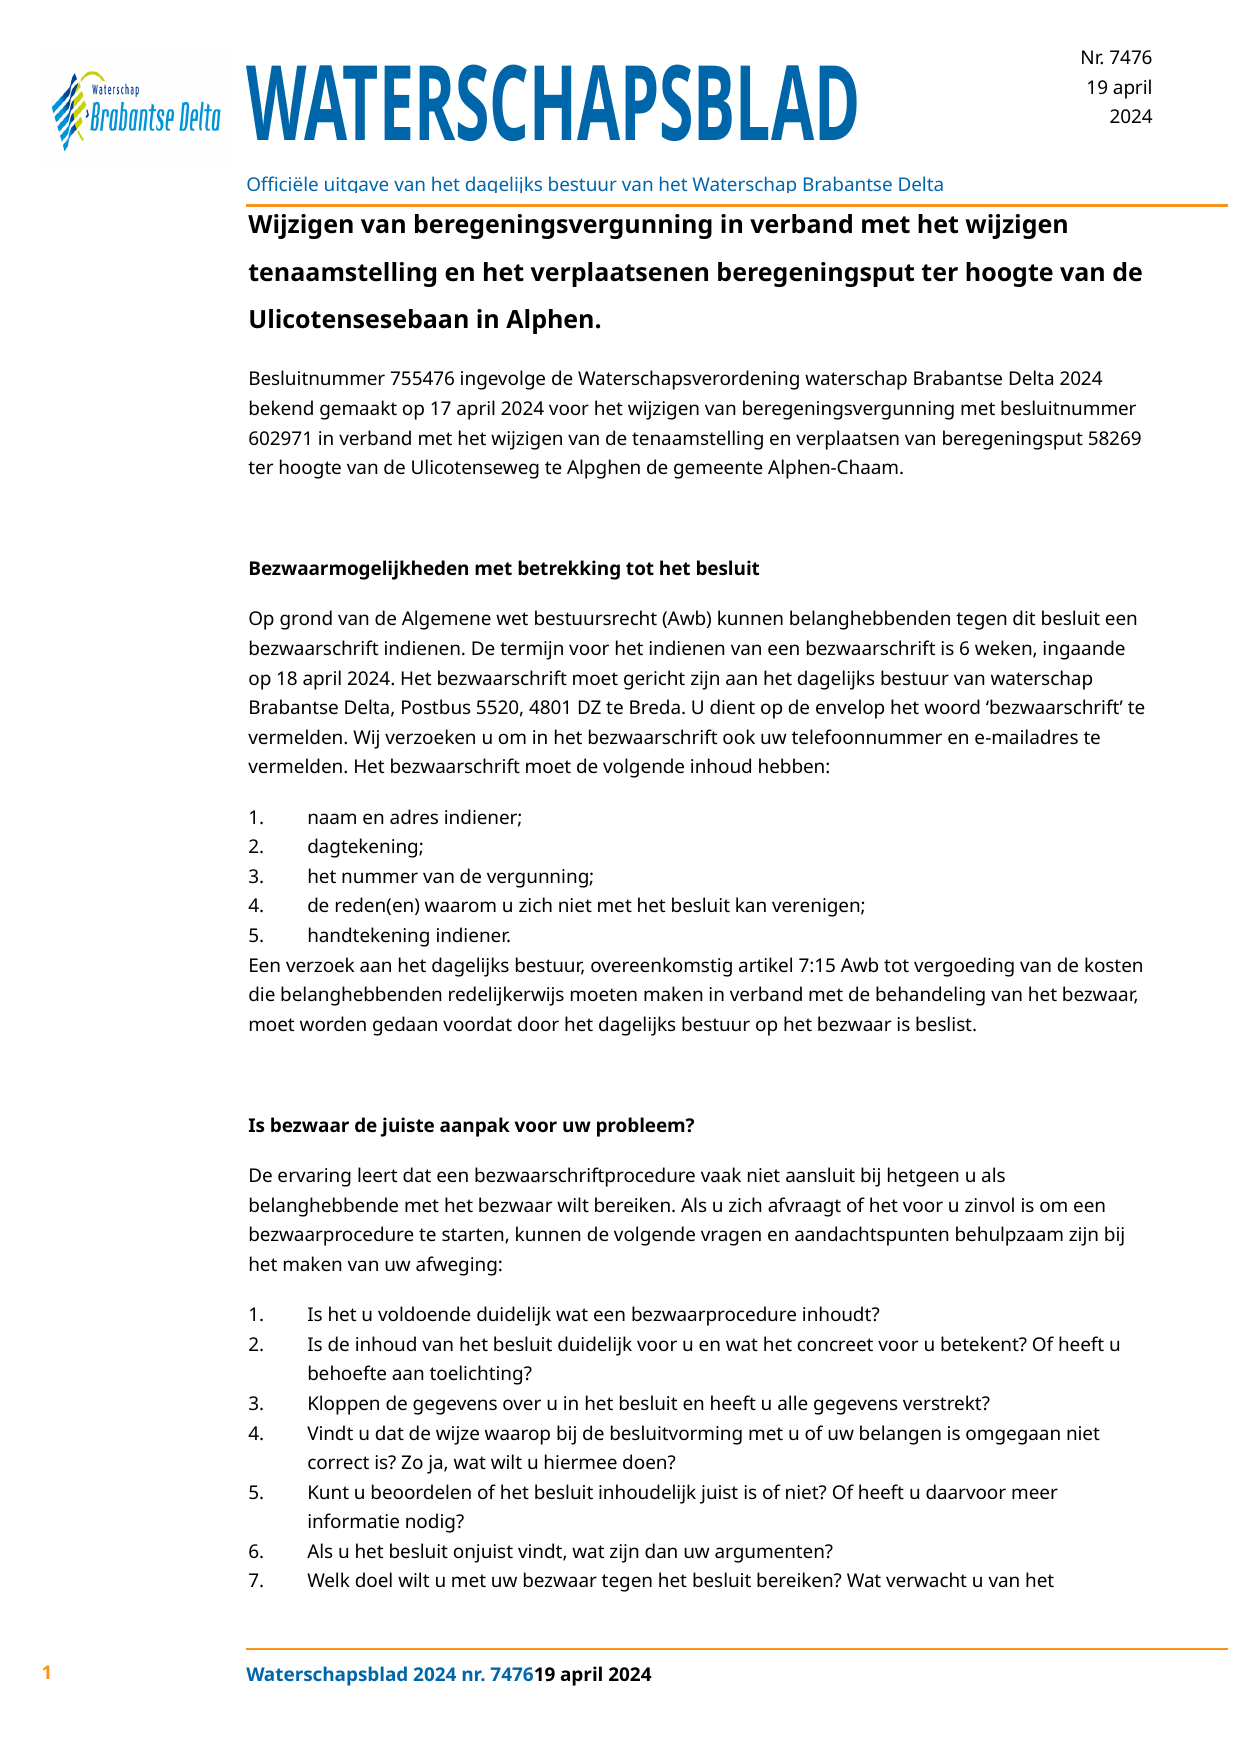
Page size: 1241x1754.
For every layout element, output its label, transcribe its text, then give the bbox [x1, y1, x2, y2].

text Wijzigen van beregeningsvergunning in verband met het wijzigen tenaamstelling en het verplaatsenen beregeningsput ter hoogte van de Ulicotensesebaan in Alphen. [248, 207, 1152, 336]
text Bezwaarmogelijkheden met betrekking tot het besluit [248, 555, 1152, 581]
list naam en adres indiener; [248, 804, 1152, 829]
text Een verzoek aan het dagelijks bestuur, overeenkomstig artikel 7:15 Awb tot vergoeding van de kosten die belanghebbenden redelijkerwijs moeten maken in verband met de behandeling van het bezwaar, moet worden gedaan voordat door het dagelijks bestuur op het bezwaar is beslist. [248, 952, 1152, 1037]
list dagtekening; [248, 833, 1152, 859]
list het nummer van de vergunning; [248, 863, 1152, 889]
list handtekening indiener. [248, 922, 1152, 948]
list Is de inhoud van het besluit duidelijk voor u en wat het concreet voor u betekent? Of heeft u behoefte aan toelichting? [248, 1331, 1152, 1386]
list Vindt u dat de wijze waarop bij de besluitvorming met u of uw belangen is omgegaan niet correct is? Zo ja, wat wilt u hiermee doen? [248, 1420, 1152, 1475]
list Kunt u beoordelen of het besluit inhoudelijk juist is of niet? Of heeft u daarvoor meer informatie nodig? [248, 1479, 1152, 1534]
text De ervaring leert dat een bezwaarschriftprocedure vaak niet aansluit bij hetgeen u als belanghebbende met het bezwaar wilt bereiken. Als u zich afvraagt of het voor u zinvol is om een bezwaarprocedure te starten, kunnen de volgende vragen en aandachtspunten behulpzaam zijn bij het maken van uw afweging: [248, 1162, 1152, 1277]
text Is bezwaar de juiste aanpak voor uw probleem? [248, 1112, 1152, 1137]
list Als u het besluit onjuist vindt, wat zijn dan uw argumenten? [248, 1538, 1152, 1564]
picture [41, 47, 231, 172]
list Welk doel wilt u met uw bezwaar tegen het besluit bereiken? Wat verwacht u van het [248, 1568, 1152, 1593]
list Is het u voldoende duidelijk wat een bezwaarprocedure inhoudt? [248, 1301, 1152, 1327]
list Kloppen de gegevens over u in het besluit en heeft u alle gegevens verstrekt? [248, 1390, 1152, 1416]
text Besluitnummer 755476 ingevolge de Waterschapsverordening waterschap Brabantse Delta 2024 bekend gemaakt op 17 april 2024 voor het wijzigen van beregeningsvergunning met besluitnummer 602971 in verband met het wijzigen van de tenaamstelling en verplaatsen van beregeningsput 58269 ter hoogte van de Ulicotenseweg te Alpghen de gemeente Alphen-Chaam. [248, 366, 1152, 480]
list de reden(en) waarom u zich niet met het besluit kan verenigen; [248, 893, 1152, 918]
text Op grond van de Algemene wet bestuursrecht (Awb) kunnen belanghebbenden tegen dit besluit een bezwaarschrift indienen. De termijn voor het indienen van een bezwaarschrift is 6 weken, ingaande op 18 april 2024. Het bezwaarschrift moet gericht zijn aan het dagelijks bestuur van waterschap Brabantse Delta, Postbus 5520, 4801 DZ te Breda. U dient op de envelop het woord ‘bezwaarschrift’ te vermelden. Wij verzoeken u om in het bezwaarschrift ook uw telefoonnummer en e‑mailadres te vermelden. Het bezwaarschrift moet de volgende inhoud hebben: [248, 606, 1152, 779]
